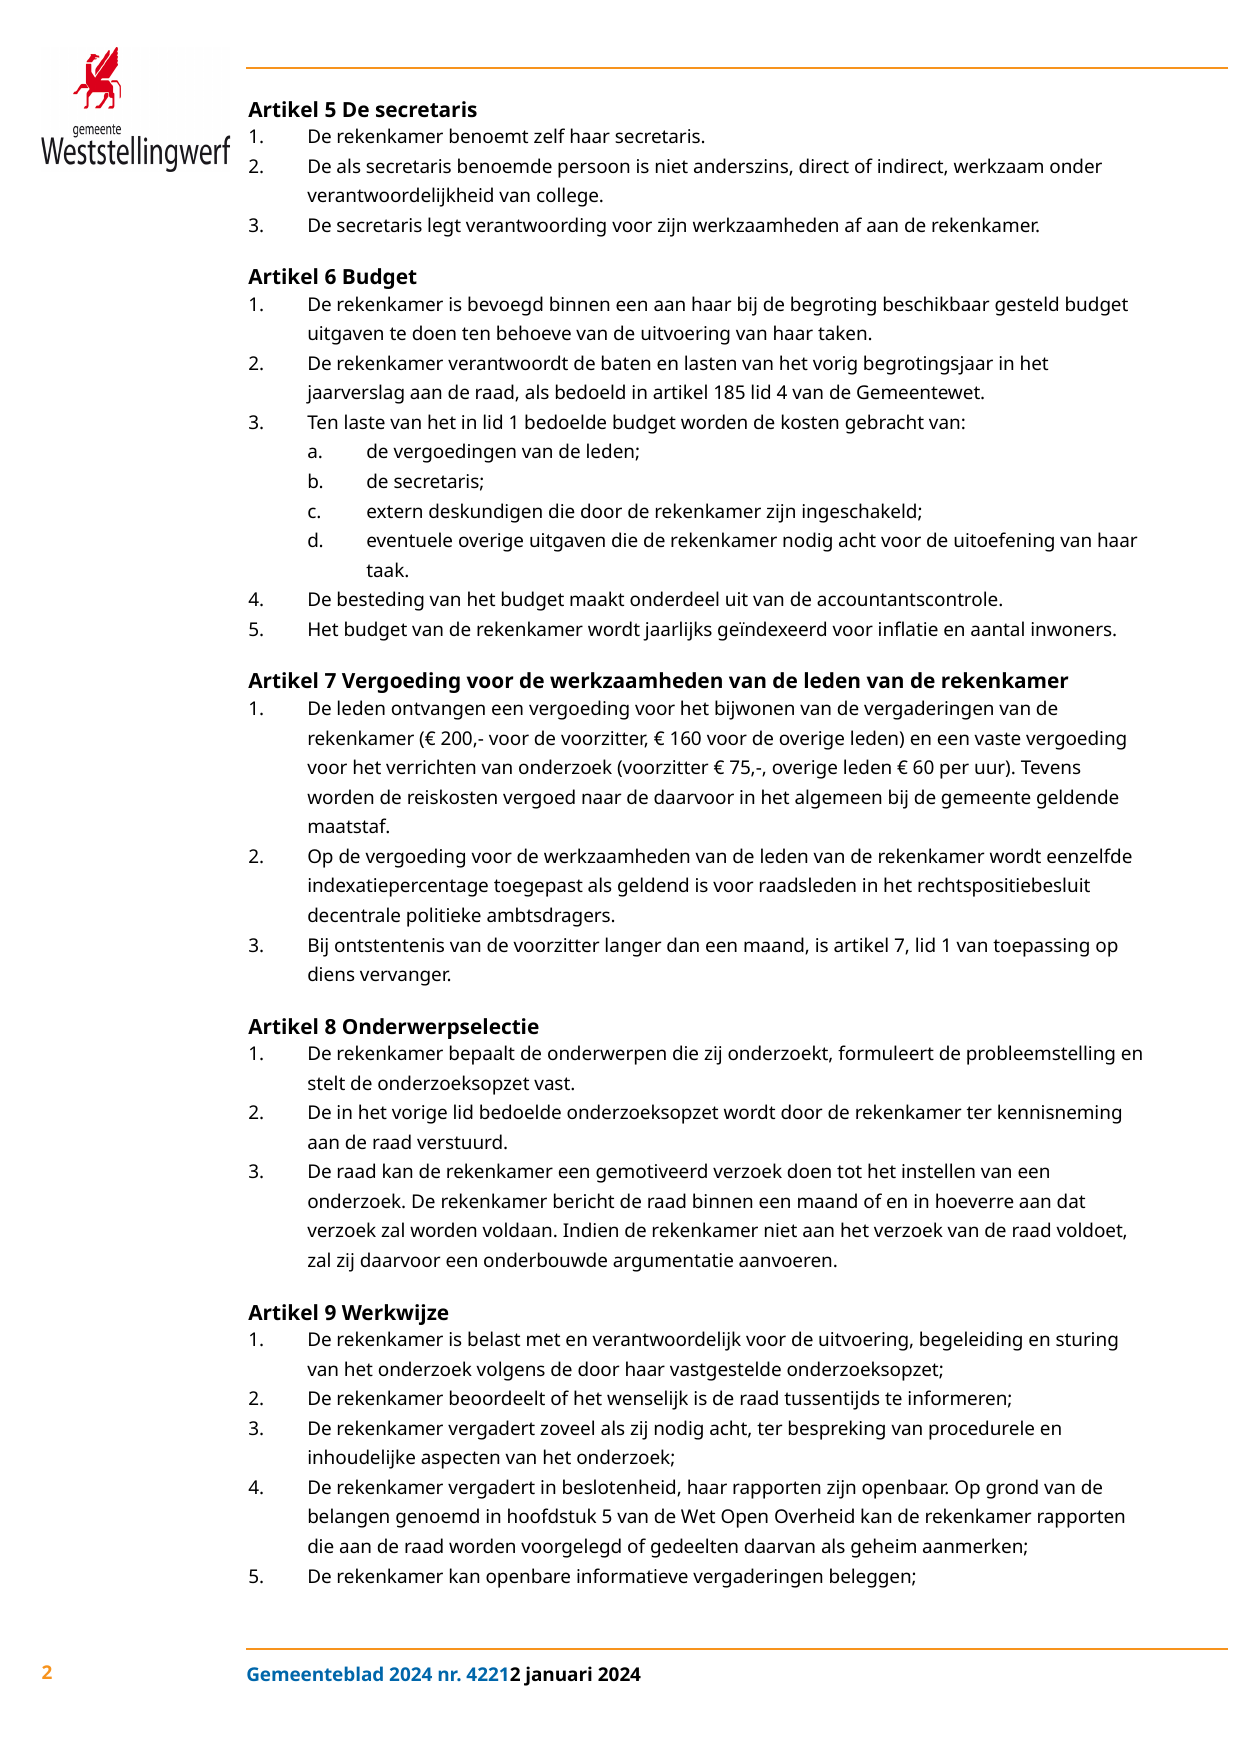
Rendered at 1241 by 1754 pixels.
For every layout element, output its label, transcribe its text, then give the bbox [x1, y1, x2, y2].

list De rekenkamer is bevoegd binnen een aan haar bij de begroting beschikbaar gesteld budget uitgaven te doen ten behoeve van de uitvoering van haar taken. [248, 291, 1152, 346]
list De rekenkamer is belast met en verantwoordelijk voor de uitvoering, begeleiding en sturing van het onderzoek volgens de door haar vastgestelde onderzoeksopzet; [248, 1326, 1152, 1381]
list De rekenkamer bepaalt de onderwerpen die zij onderzoekt, formuleert de probleemstelling en stelt de onderzoeksopzet vast. [248, 1040, 1152, 1096]
list Op de vergoeding voor de werkzaamheden van de leden van de rekenkamer wordt eenzelfde indexatiepercentage toegepast als geldend is voor raadsleden in het rechtspositiebesluit decentrale politieke ambtsdragers. [248, 843, 1152, 928]
text Artikel 8 Onderwerpselectie [248, 1012, 1152, 1040]
list De rekenkamer beoordeelt of het wenselijk is de raad tussentijds te informeren; [248, 1385, 1152, 1411]
list De leden ontvangen een vergoeding voor het bijwonen van de vergaderingen van de rekenkamer (€ 200,- voor de voorzitter, € 160 voor de overige leden) en een vaste vergoeding voor het verrichten van onderzoek (voorzitter € 75,-, overige leden € 60 per uur). Tevens worden de reiskosten vergoed naar de daarvoor in het algemeen bij de gemeente geldende maatstaf. [248, 695, 1152, 839]
text Artikel 6 Budget [248, 262, 1152, 291]
list De rekenkamer vergadert zoveel als zij nodig acht, ter bespreking van procedurele en inhoudelijke aspecten van het onderzoek; [248, 1415, 1152, 1470]
text Artikel 9 Werkwijze [248, 1298, 1152, 1326]
list De rekenkamer kan openbare informatieve vergaderingen beleggen; [248, 1563, 1152, 1588]
list De rekenkamer vergadert in beslotenheid, haar rapporten zijn openbaar. Op grond van de belangen genoemd in hoofdstuk 5 van de Wet Open Overheid kan de rekenkamer rapporten die aan de raad worden voorgelegd of gedeelten daarvan als geheim aanmerken; [248, 1474, 1152, 1559]
list De secretaris legt verantwoording voor zijn werkzaamheden af aan de rekenkamer. [248, 212, 1152, 238]
list de secretaris; [307, 468, 1152, 494]
list De rekenkamer benoemt zelf haar secretaris. [248, 123, 1152, 149]
list De besteding van het budget maakt onderdeel uit van de accountantscontrole. [248, 587, 1152, 612]
list De in het vorige lid bedoelde onderzoeksopzet wordt door de rekenkamer ter kennisneming aan de raad verstuurd. [248, 1099, 1152, 1155]
list Bij ontstentenis van de voorzitter langer dan een maand, is artikel 7, lid 1 van toepassing op diens vervanger. [248, 932, 1152, 987]
list Het budget van de rekenkamer wordt jaarlijks geïndexeerd voor inflatie en aantal inwoners. [248, 616, 1152, 642]
list Ten laste van het in lid 1 bedoelde budget worden de kosten gebracht van: [248, 409, 1152, 435]
list de vergoedingen van de leden; [307, 439, 1152, 464]
text Artikel 7 Vergoeding voor de werkzaamheden van de leden van de rekenkamer [248, 667, 1152, 695]
list De rekenkamer verantwoordt de baten en lasten van het vorig begrotingsjaar in het jaarverslag aan de raad, als bedoeld in artikel 185 lid 4 van de Gemeentewet. [248, 350, 1152, 405]
picture [41, 47, 231, 172]
list De raad kan de rekenkamer een gemotiveerd verzoek doen tot het instellen van een onderzoek. De rekenkamer bericht de raad binnen een maand of en in hoeverre aan dat verzoek zal worden voldaan. Indien de rekenkamer niet aan het verzoek van de raad voldoet, zal zij daarvoor een onderbouwde argumentatie aanvoeren. [248, 1158, 1152, 1273]
list eventuele overige uitgaven die de rekenkamer nodig acht voor de uitoefening van haar taak. [307, 527, 1152, 583]
list extern deskundigen die door de rekenkamer zijn ingeschakeld; [307, 498, 1152, 524]
text Artikel 5 De secretaris [248, 95, 1152, 123]
list De als secretaris benoemde persoon is niet anderszins, direct of indirect, werkzaam onder verantwoordelijkheid van college. [248, 153, 1152, 208]
